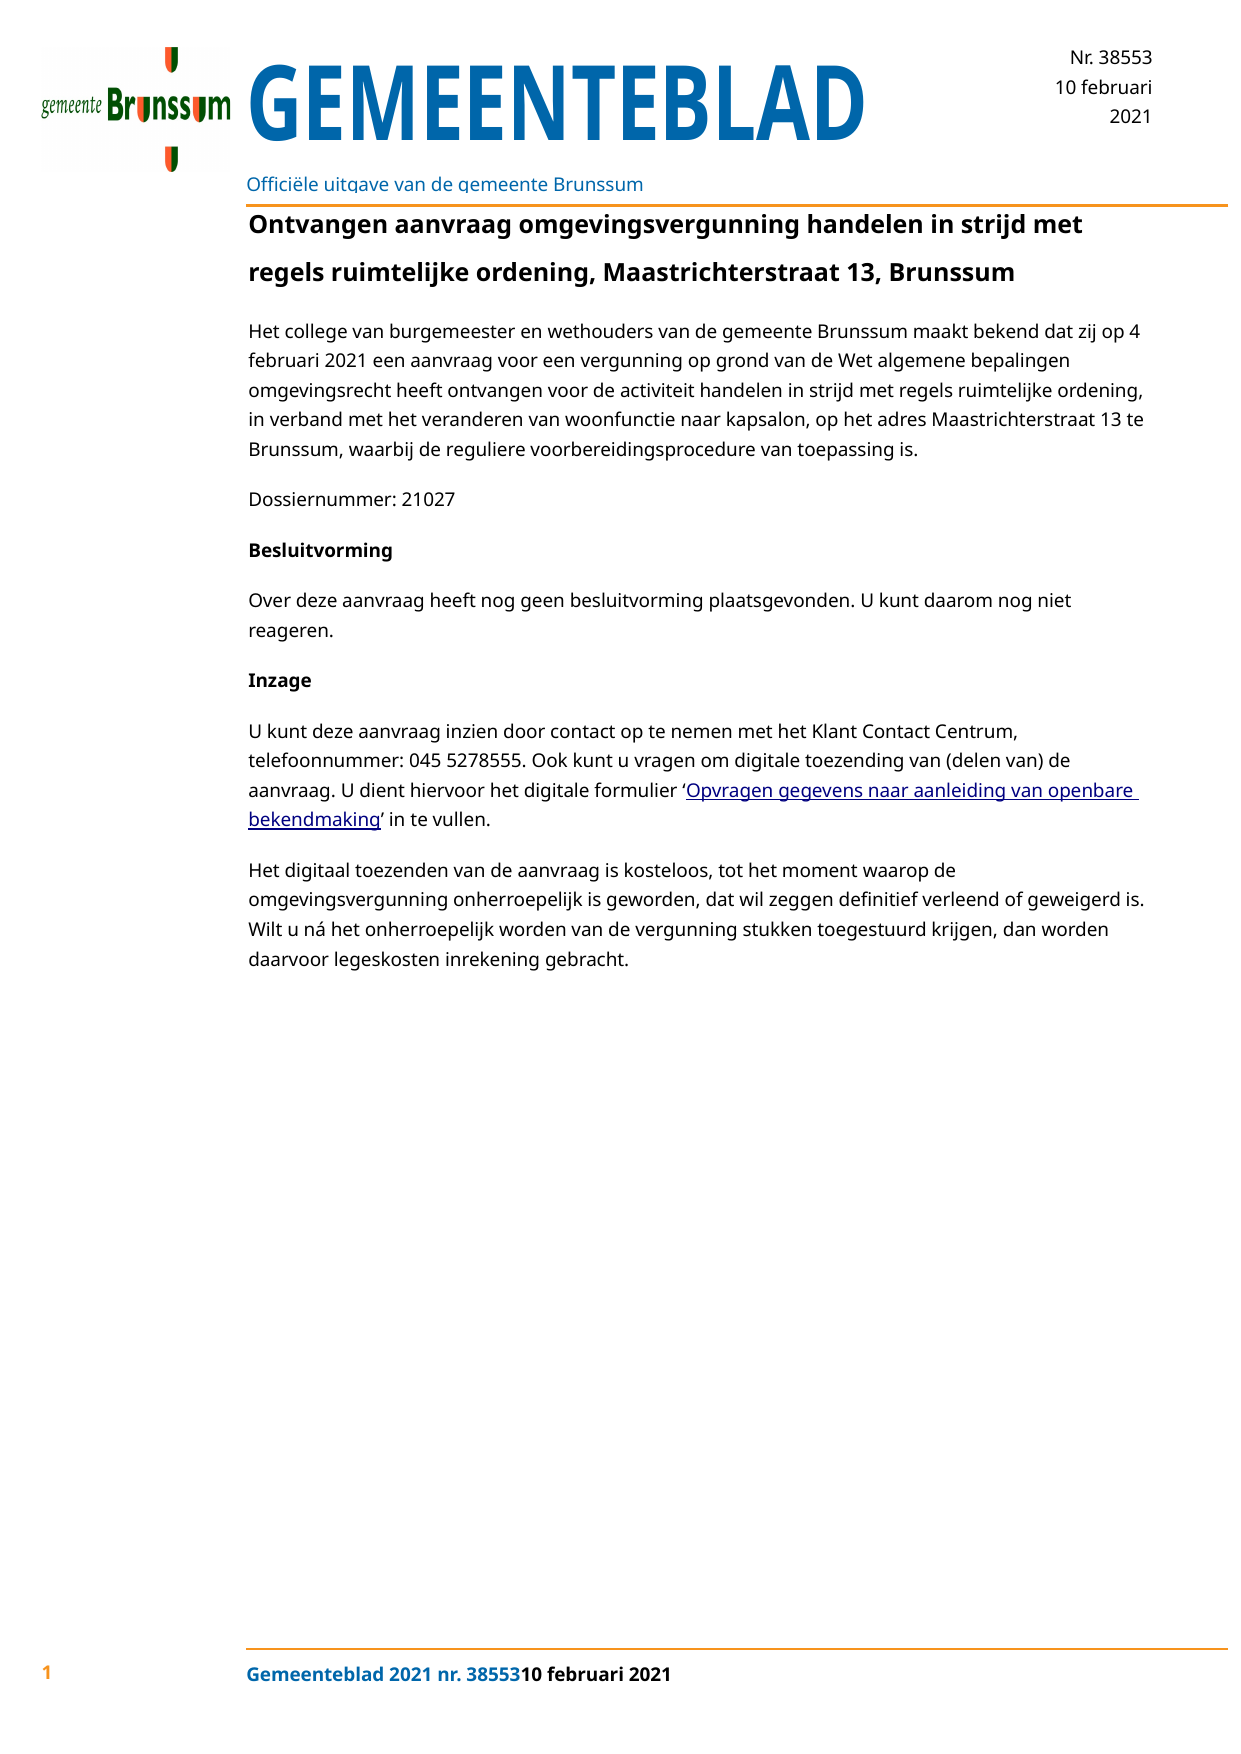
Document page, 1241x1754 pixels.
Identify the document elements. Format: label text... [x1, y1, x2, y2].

text Het digitaal toezenden van de aanvraag is kosteloos, tot het moment waarop de omgevingsvergunning onherroepelijk is geworden, dat wil zeggen definitief verleend of geweigerd is. Wilt u ná het onherroepelijk worden van de vergunning stukken toegestuurd krijgen, dan worden daarvoor legeskosten inrekening gebracht. [248, 857, 1152, 972]
text Het college van burgemeester en wethouders van de gemeente Brunssum maakt bekend dat zij op 4 februari 2021 een aanvraag voor een vergunning op grond van de Wet algemene bepalingen omgevingsrecht heeft ontvangen voor de activiteit handelen in strijd met regels ruimtelijke ordening, in verband met het veranderen van woonfunctie naar kapsalon, op het adres Maastrichterstraat 13 te Brunssum, waarbij de reguliere voorbereidingsprocedure van toepassing is. [248, 318, 1152, 462]
text U kunt deze aanvraag inzien door contact op te nemen met het Klant Contact Centrum, telefoonnummer: 045 5278555. Ook kunt u vragen om digitale toezending van (delen van) de aanvraag. U dient hiervoor het digitale formulier ‘Opvragen gegevens naar aanleiding van openbare bekendmaking’ in te vullen. [248, 718, 1152, 832]
text Over deze aanvraag heeft nog geen besluitvorming plaatsgevonden. U kunt daarom nog niet reageren. [248, 587, 1152, 643]
picture [41, 47, 231, 172]
text Inzage [248, 667, 1152, 693]
text Ontvangen aanvraag omgevingsvergunning handelen in strijd met regels ruimtelijke ordening, Maastrichterstraat 13, Brunssum [248, 207, 1152, 288]
text Dossiernummer: 21027 [248, 487, 1152, 512]
text Besluitvorming [248, 537, 1152, 563]
